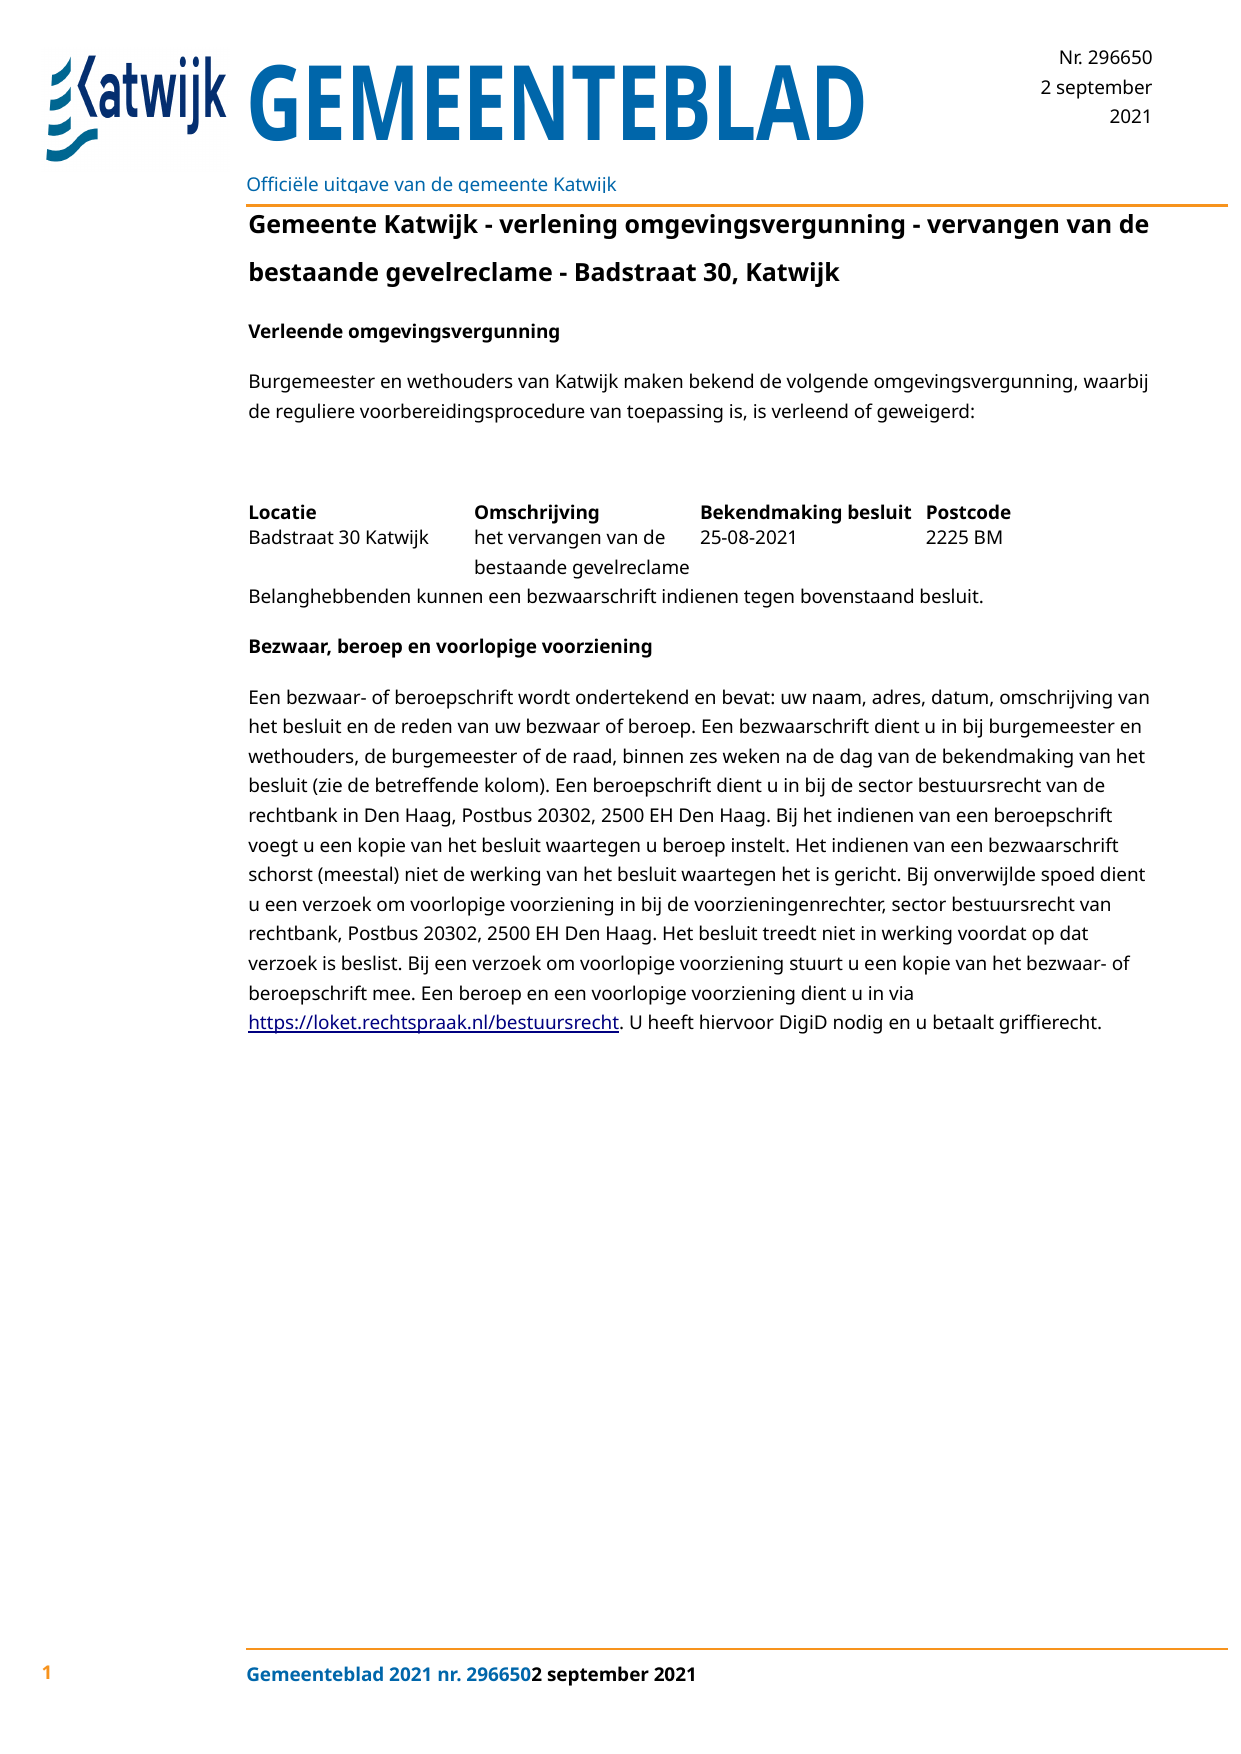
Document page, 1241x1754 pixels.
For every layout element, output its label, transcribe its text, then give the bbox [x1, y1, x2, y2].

table_header Bekendmaking besluit [700, 499, 926, 524]
table_cell Badstraat 30 Katwijk [248, 525, 474, 580]
text Een bezwaar- of beroepschrift wordt ondertekend en bevat: uw naam, adres, datum, omschrijving van het besluit en de reden van uw bezwaar of beroep. Een bezwaarschrift dient u in bij burgemeester en wethouders, de burgemeester of de raad, binnen zes weken na de dag van de bekendmaking van het besluit (zie de betreffende kolom). Een beroepschrift dient u in bij de sector bestuursrecht van de rechtbank in Den Haag, Postbus 20302, 2500 EH Den Haag. Bij het indienen van een beroepschrift voegt u een kopie van het besluit waartegen u beroep instelt. Het indienen van een bezwaarschrift schorst (meestal) niet de werking van het besluit waartegen het is gericht. Bij onverwijlde spoed dient u een verzoek om voorlopige voorziening in bij de voorzieningenrechter, sector bestuursrecht van rechtbank, Postbus 20302, 2500 EH Den Haag. Het besluit treedt niet in werking voordat op dat verzoek is beslist. Bij een verzoek om voorlopige voorziening stuurt u een kopie van het bezwaar- of beroepschrift mee. Een beroep en een voorlopige voorziening dient u in via https://loket.rechtspraak.nl/bestuursrecht. U heeft hiervoor DigiD nodig en u betaalt griffierecht. [248, 684, 1152, 1035]
table_cell 2225 BM [926, 525, 1152, 580]
text Burgemeester en wethouders van Katwijk maken bekend de volgende omgevingsvergunning, waarbij de reguliere voorbereidingsprocedure van toepassing is, is verleend of geweigerd: [248, 368, 1152, 424]
table_header Omschrijving [474, 499, 700, 524]
table_header Postcode [926, 499, 1152, 524]
text Gemeente Katwijk - verlening omgevingsvergunning - vervangen van de bestaande gevelreclame - Badstraat 30, Katwijk [248, 207, 1152, 288]
text Verleende omgevingsvergunning [248, 318, 1152, 344]
table_header Locatie [248, 499, 474, 524]
text Belanghebbenden kunnen een bezwaarschrift indienen tegen bovenstaand besluit. [248, 583, 1152, 609]
table_cell het vervangen van de bestaande gevelreclame [474, 525, 700, 580]
text Bezwaar, beroep en voorlopige voorziening [248, 633, 1152, 659]
picture [41, 47, 231, 172]
table_cell 25-08-2021 [700, 525, 926, 580]
